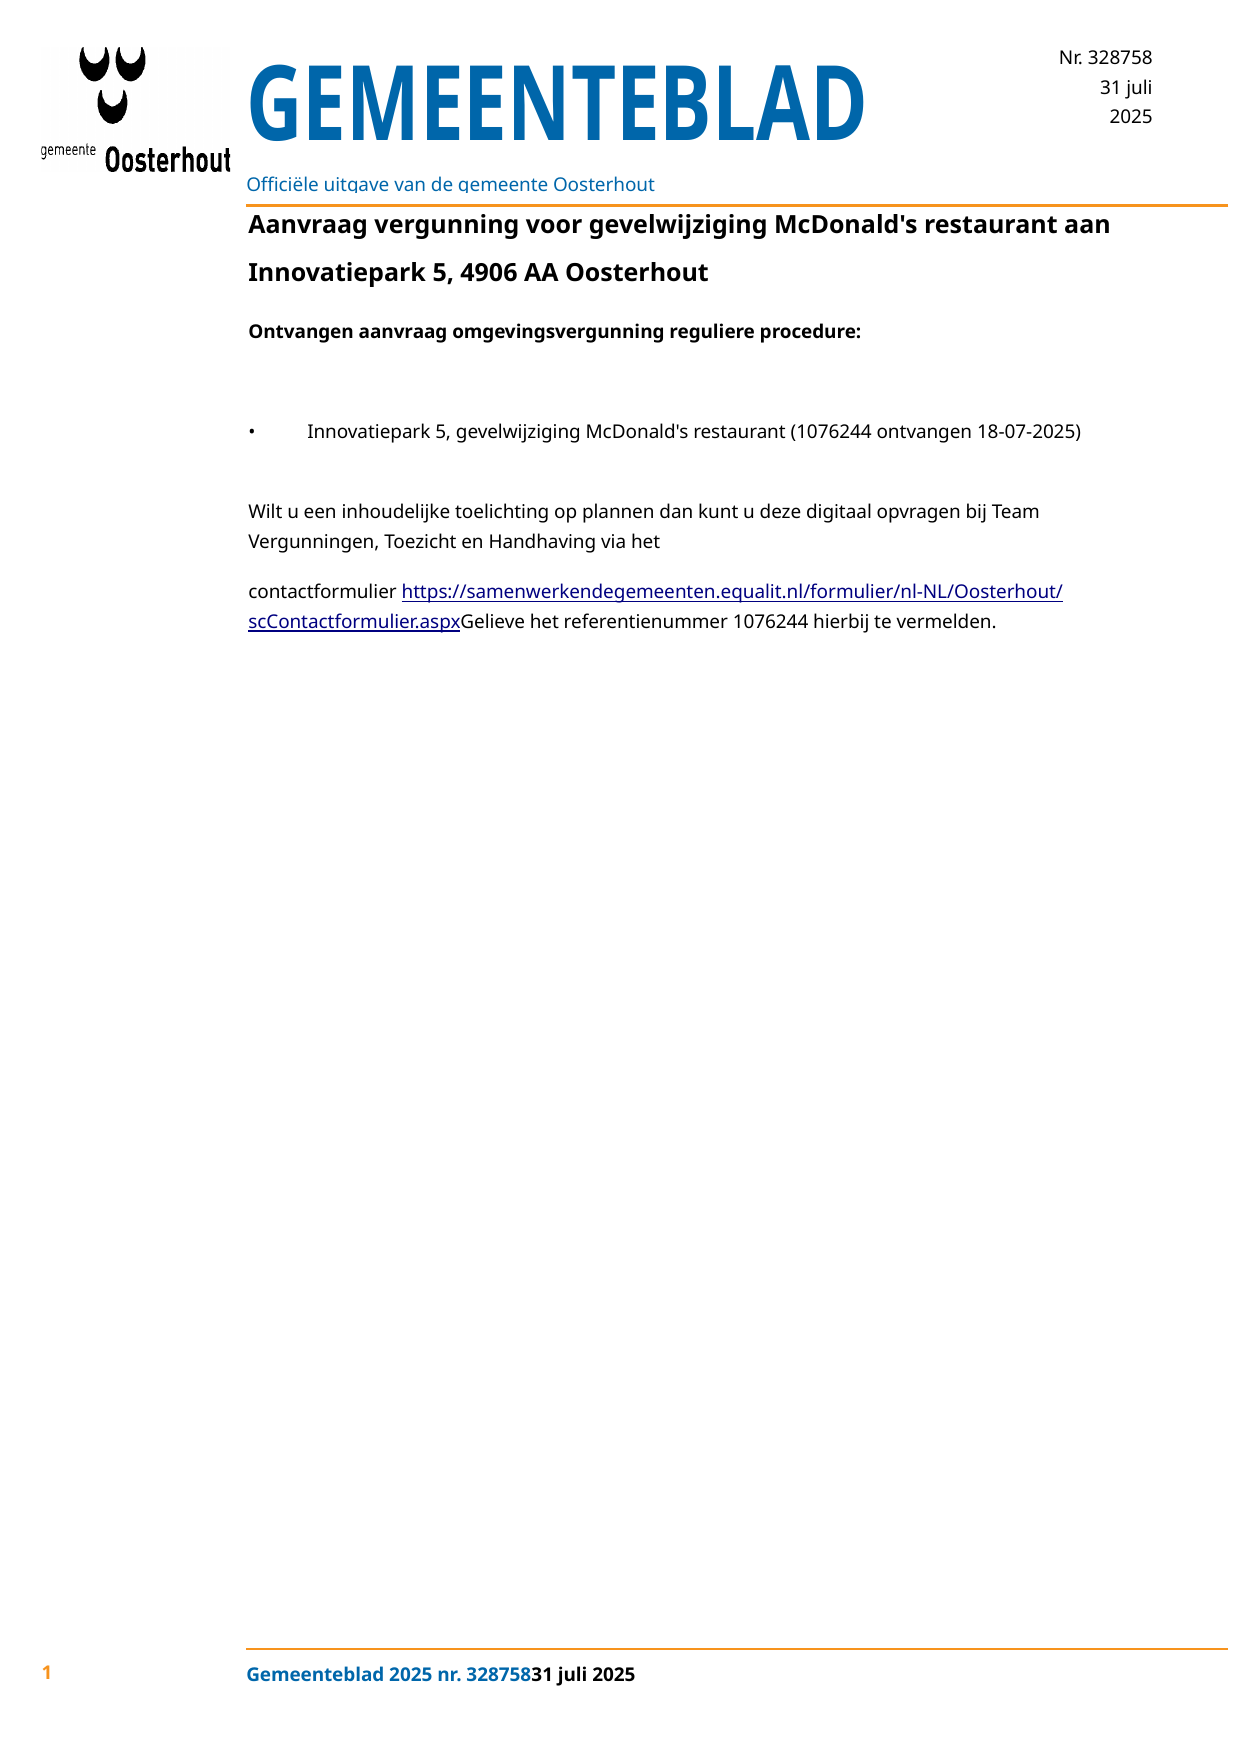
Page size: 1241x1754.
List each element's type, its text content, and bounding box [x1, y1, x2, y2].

list Innovatiepark 5, gevelwijziging McDonald's restaurant (1076244 ontvangen 18-07-2025) [248, 419, 1152, 444]
picture [41, 47, 231, 172]
text Wilt u een inhoudelijke toelichting op plannen dan kunt u deze digitaal opvragen bij Team Vergunningen, Toezicht en Handhaving via het [248, 499, 1152, 554]
text Aanvraag vergunning voor gevelwijziging McDonald's restaurant aan Innovatiepark 5, 4906 AA Oosterhout [248, 207, 1152, 288]
text Ontvangen aanvraag omgevingsvergunning reguliere procedure: [248, 318, 1152, 344]
text contactformulier https://samenwerkendegemeenten.equalit.nl/formulier/nl-NL/Oosterhout/scContactformulier.aspxGelieve het referentienummer 1076244 hierbij te vermelden. [248, 579, 1152, 634]
